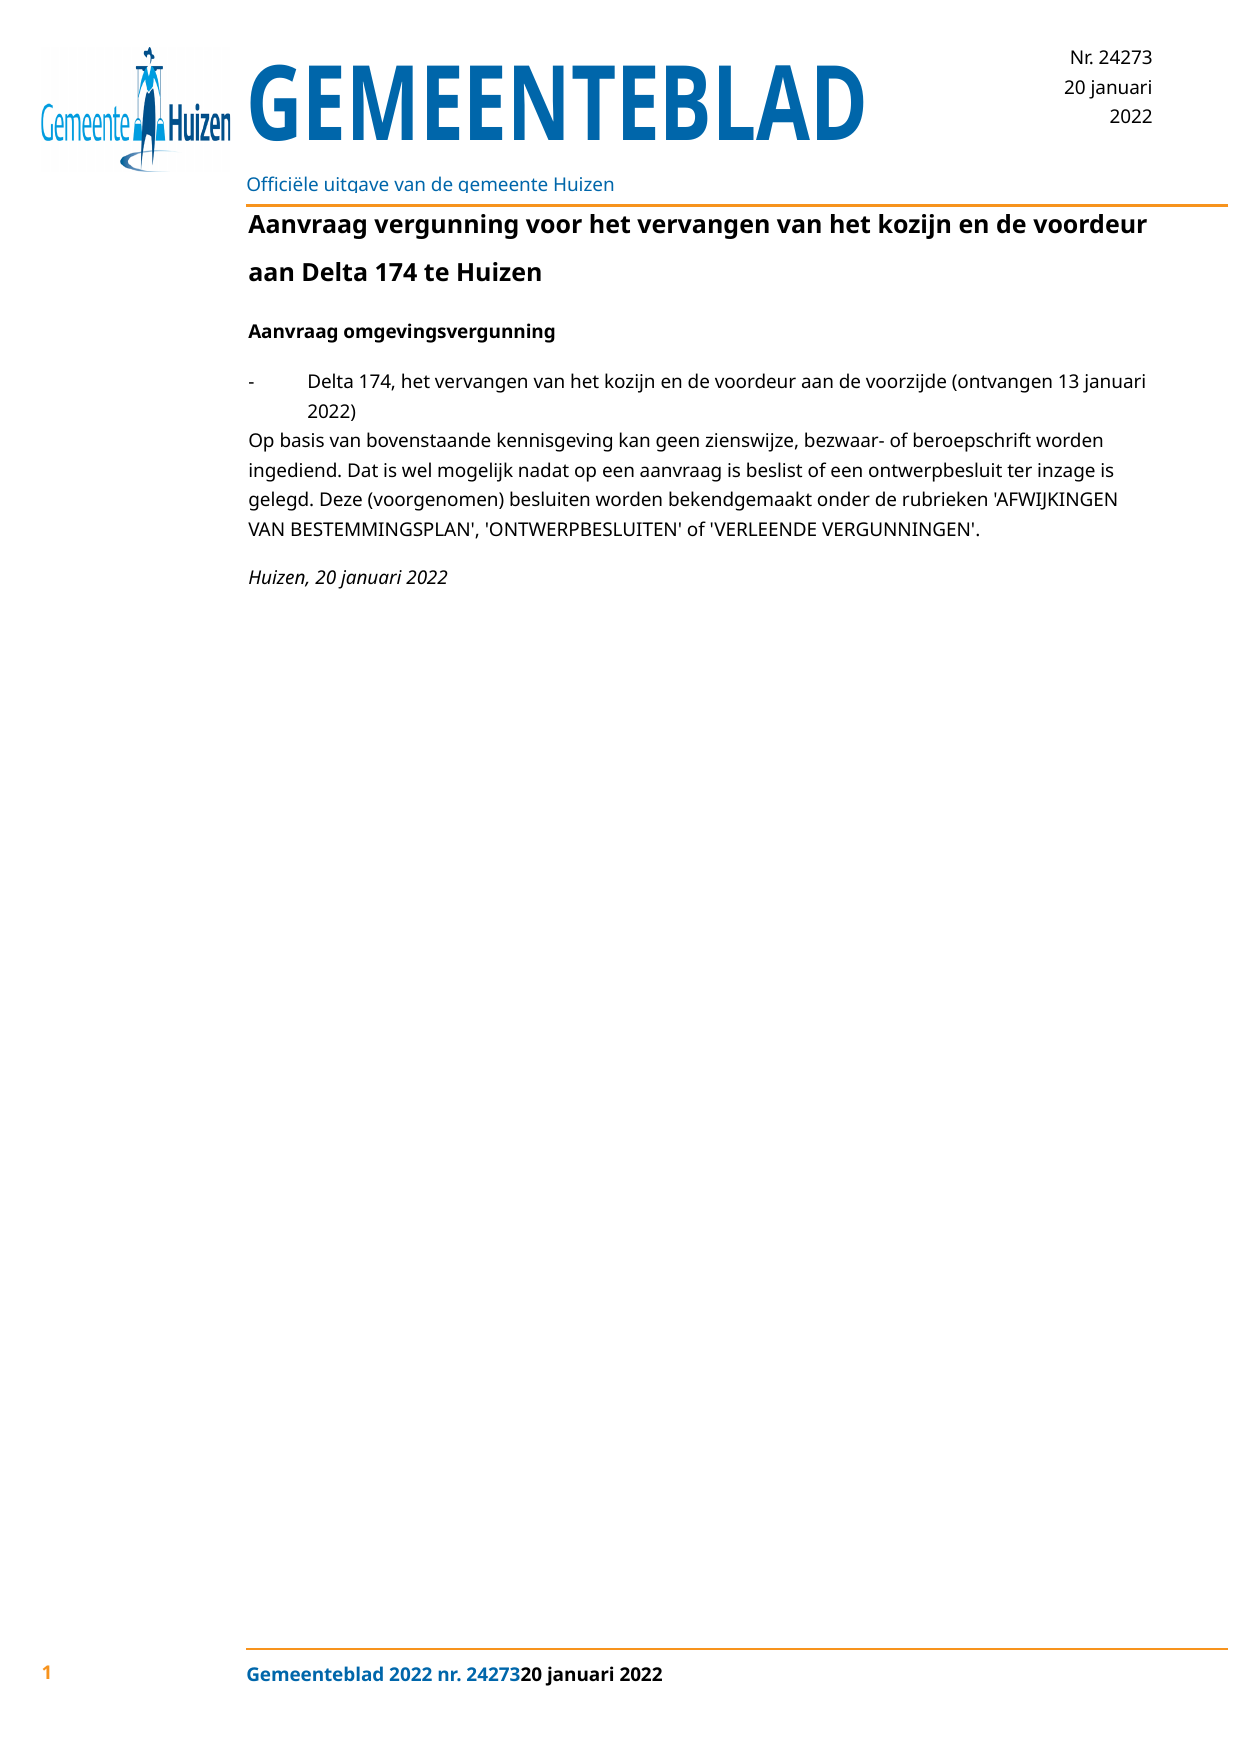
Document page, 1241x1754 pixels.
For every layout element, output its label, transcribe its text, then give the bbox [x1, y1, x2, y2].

text Huizen, 20 januari 2022 [248, 564, 1152, 590]
text Aanvraag omgevingsvergunning [248, 318, 1152, 344]
picture [41, 47, 231, 172]
text Op basis van bovenstaande kennisgeving kan geen zienswijze, bezwaar- of beroepschrift worden ingediend. Dat is wel mogelijk nadat op een aanvraag is beslist of een ontwerpbesluit ter inzage is gelegd. Deze (voorgenomen) besluiten worden bekendgemaakt onder de rubrieken 'AFWIJKINGEN VAN BESTEMMINGSPLAN', 'ONTWERPBESLUITEN' of 'VERLEENDE VERGUNNINGEN'. [248, 427, 1152, 542]
list Delta 174, het vervangen van het kozijn en de voordeur aan de voorzijde (ontvangen 13 januari 2022) [248, 368, 1152, 424]
text Aanvraag vergunning voor het vervangen van het kozijn en de voordeur aan Delta 174 te Huizen [248, 207, 1152, 288]
